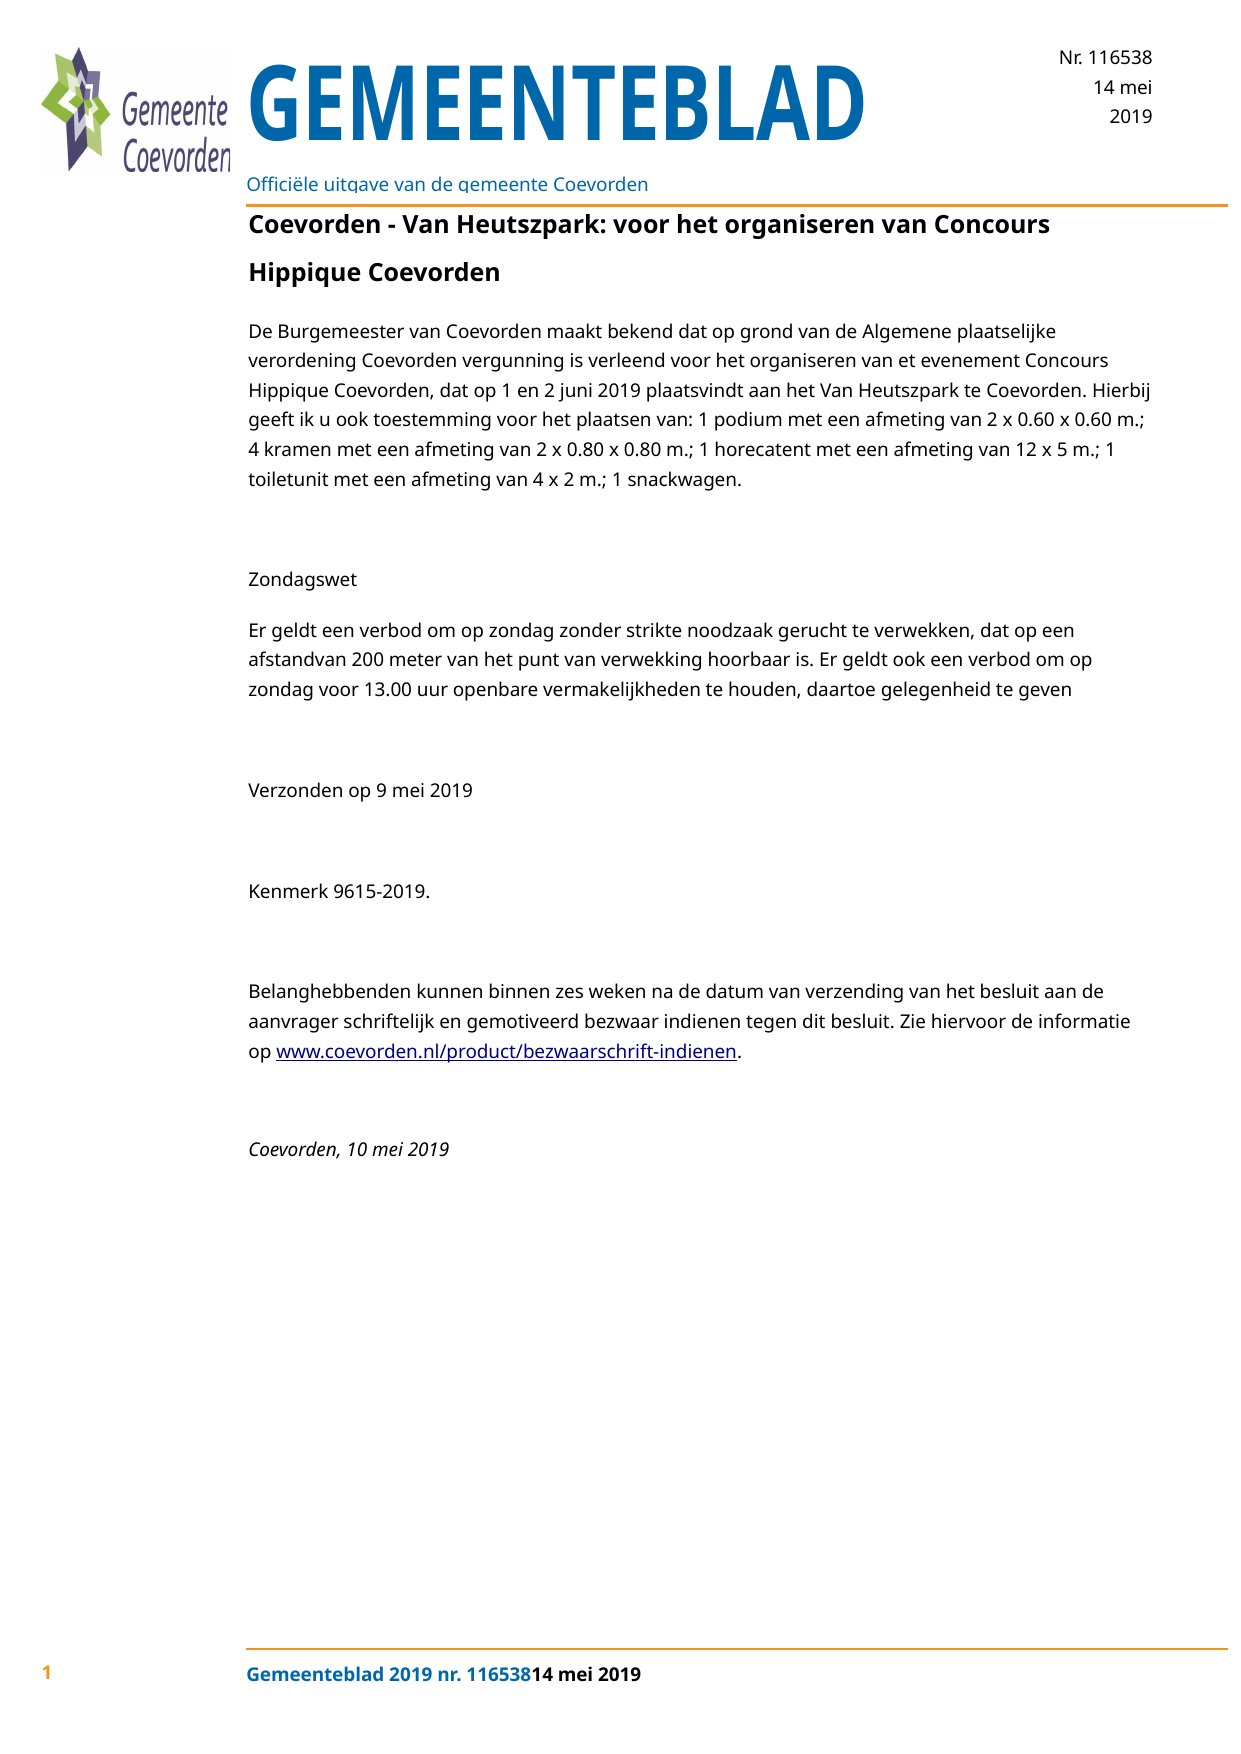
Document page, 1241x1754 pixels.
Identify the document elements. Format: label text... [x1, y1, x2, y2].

text Kenmerk 9615-2019. [248, 878, 1152, 904]
text Coevorden, 10 mei 2019 [248, 1136, 1152, 1162]
text Er geldt een verbod om op zondag zonder strikte noodzaak gerucht te verwekken, dat op een afstandvan 200 meter van het punt van verwekking hoorbaar is. Er geldt ook een verbod om op zondag voor 13.00 uur openbare vermakelijkheden te houden, daartoe gelegenheid te geven [248, 617, 1152, 702]
text Coevorden - Van Heutszpark: voor het organiseren van Concours Hippique Coevorden [248, 207, 1152, 288]
text Belanghebbenden kunnen binnen zes weken na de datum van verzending van het besluit aan de aanvrager schriftelijk en gemotiveerd bezwaar indienen tegen dit besluit. Zie hiervoor de informatie op www.coevorden.nl/product/bezwaarschrift-indienen. [248, 979, 1152, 1064]
text Zondagswet [248, 567, 1152, 592]
text Verzonden op 9 mei 2019 [248, 777, 1152, 803]
picture [41, 47, 231, 172]
text De Burgemeester van Coevorden maakt bekend dat op grond van de Algemene plaatselijke verordening Coevorden vergunning is verleend voor het organiseren van et evenement Concours Hippique Coevorden, dat op 1 en 2 juni 2019 plaatsvindt aan het Van Heutszpark te Coevorden. Hierbij geeft ik u ook toestemming voor het plaatsen van: 1 podium met een afmeting van 2 x 0.60 x 0.60 m.; 4 kramen met een afmeting van 2 x 0.80 x 0.80 m.; 1 horecatent met een afmeting van 12 x 5 m.; 1 toiletunit met een afmeting van 4 x 2 m.; 1 snackwagen. [248, 318, 1152, 492]
